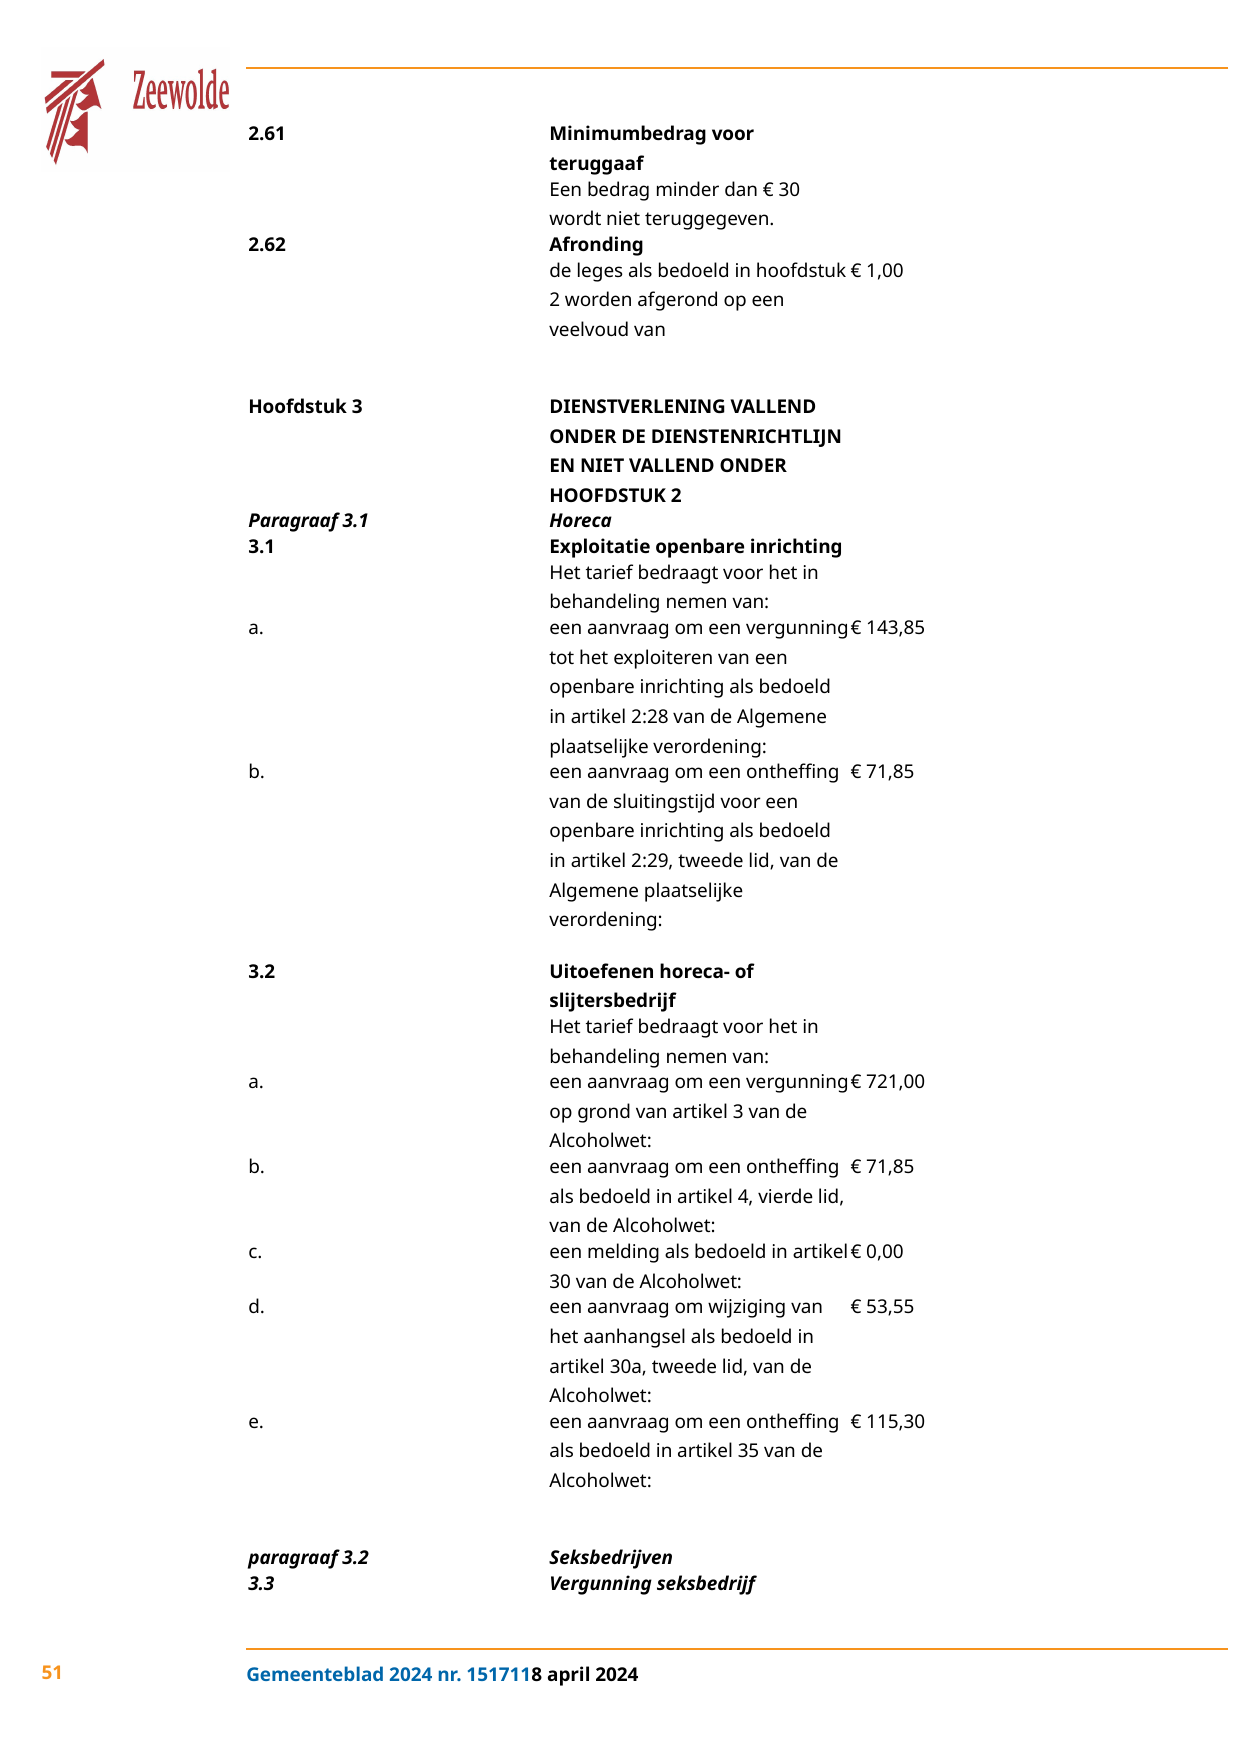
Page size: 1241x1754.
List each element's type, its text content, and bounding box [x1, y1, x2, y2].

table_cell c. [248, 1238, 549, 1294]
table_cell d. [248, 1294, 549, 1408]
table_cell € 71,85 [850, 1154, 1152, 1238]
table_cell [850, 1570, 1152, 1596]
table_cell [850, 508, 1152, 533]
table_cell [549, 932, 850, 958]
table_cell Een bedrag minder dan € 30 wordt niet teruggegeven. [549, 176, 850, 231]
table_cell Het tarief bedraagt voor het in behandeling nemen van: [549, 559, 850, 614]
table_cell paragraaf 3.2 [248, 1545, 549, 1570]
table_cell € 721,00 [850, 1069, 1152, 1153]
table_cell Vergunning seksbedrijf [549, 1570, 850, 1596]
table_cell [549, 1493, 850, 1519]
table_cell Uitoefenen horeca- of slijtersbedrijf [549, 958, 850, 1013]
table_cell [248, 95, 549, 121]
table_cell [248, 932, 549, 958]
table_cell Hoofdstuk 3 [248, 393, 549, 508]
table_cell Paragraaf 3.1 [248, 508, 549, 533]
table_cell Afronding [549, 231, 850, 257]
table_cell een aanvraag om wijziging van het aanhangsel als bedoeld in artikel 30a, tweede lid, van de Alcoholwet: [549, 1294, 850, 1408]
table_cell [850, 1493, 1152, 1519]
table_cell [248, 257, 549, 342]
table_cell 2.62 [248, 231, 549, 257]
table_cell [850, 932, 1152, 958]
table_cell [549, 342, 850, 367]
table_cell a. [248, 1069, 549, 1153]
table_cell een aanvraag om een vergunning op grond van artikel 3 van de Alcoholwet: [549, 1069, 850, 1153]
table_cell b. [248, 1154, 549, 1238]
table_cell de leges als bedoeld in hoofdstuk 2 worden afgerond op een veelvoud van [549, 257, 850, 342]
table_cell [850, 958, 1152, 1013]
table_cell [850, 176, 1152, 231]
table_cell een aanvraag om een ontheffing als bedoeld in artikel 35 van de Alcoholwet: [549, 1408, 850, 1493]
table_cell [549, 95, 850, 121]
table_cell [850, 368, 1152, 393]
table_cell 2.61 [248, 121, 549, 176]
table_cell DIENSTVERLENING VALLEND ONDER DE DIENSTENRICHTLIJN EN NIET VALLEND ONDER HOOFDSTUK 2 [549, 393, 850, 508]
table_cell b. [248, 759, 549, 932]
table_cell Seksbedrijven [549, 1545, 850, 1570]
table_cell [850, 393, 1152, 508]
table_cell € 115,30 [850, 1408, 1152, 1493]
table_cell € 143,85 [850, 615, 1152, 758]
table_cell [850, 342, 1152, 367]
table_cell 3.3 [248, 1570, 549, 1596]
table_cell [850, 534, 1152, 559]
table_cell [850, 231, 1152, 257]
table_cell [248, 559, 549, 614]
picture [41, 47, 231, 172]
table_cell [248, 342, 549, 367]
table_cell [850, 121, 1152, 176]
table_cell [850, 95, 1152, 121]
table_cell een aanvraag om een ontheffing als bedoeld in artikel 4, vierde lid, van de Alcoholwet: [549, 1154, 850, 1238]
table_cell [850, 1519, 1152, 1544]
table_cell [549, 368, 850, 393]
table_cell 3.1 [248, 534, 549, 559]
table_cell een aanvraag om een vergunning tot het exploiteren van een openbare inrichting als bedoeld in artikel 2:28 van de Algemene plaatselijke verordening: [549, 615, 850, 758]
table_cell [850, 1013, 1152, 1068]
table_cell [850, 559, 1152, 614]
table_cell 3.2 [248, 958, 549, 1013]
table_cell een aanvraag om een ontheffing van de sluitingstijd voor een openbare inrichting als bedoeld in artikel 2:29, tweede lid, van de Algemene plaatselijke verordening: [549, 759, 850, 932]
table_cell € 71,85 [850, 759, 1152, 932]
table_cell [248, 1493, 549, 1519]
table_cell [248, 1519, 549, 1544]
table_cell € 53,55 [850, 1294, 1152, 1408]
table_cell [248, 176, 549, 231]
table_cell € 0,00 [850, 1238, 1152, 1294]
table_cell [850, 1545, 1152, 1570]
table_cell [248, 1013, 549, 1068]
table_cell Het tarief bedraagt voor het in behandeling nemen van: [549, 1013, 850, 1068]
table_cell Minimumbedrag voor teruggaaf [549, 121, 850, 176]
table_cell € 1,00 [850, 257, 1152, 342]
table_cell a. [248, 615, 549, 758]
table_cell een melding als bedoeld in artikel 30 van de Alcoholwet: [549, 1238, 850, 1294]
table_cell Exploitatie openbare inrichting [549, 534, 850, 559]
table_cell [248, 368, 549, 393]
table_cell [549, 1519, 850, 1544]
table_cell e. [248, 1408, 549, 1493]
table_cell Horeca [549, 508, 850, 533]
